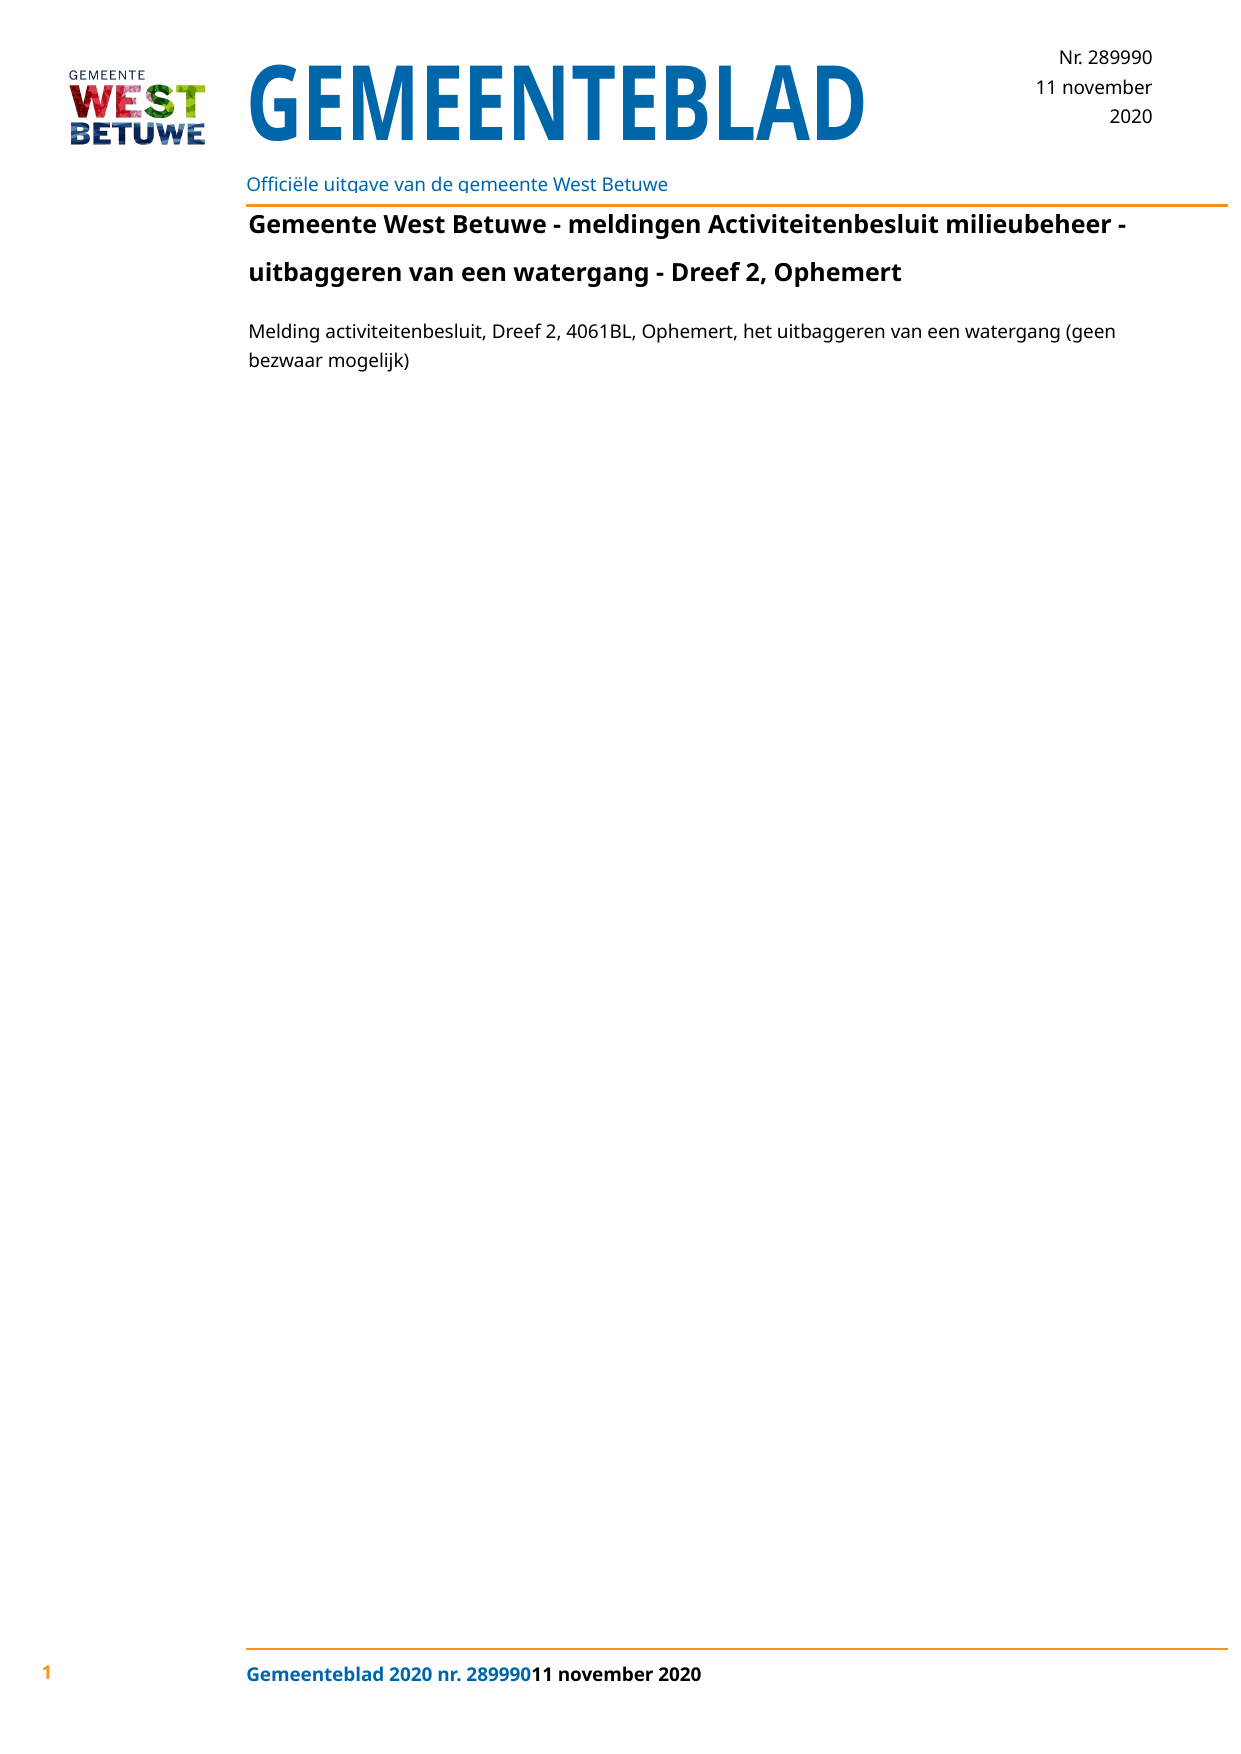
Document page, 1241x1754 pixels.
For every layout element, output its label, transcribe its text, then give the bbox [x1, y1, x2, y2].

text Gemeente West Betuwe - meldingen Activiteitenbesluit milieubeheer - uitbaggeren van een watergang - Dreef 2, Ophemert [248, 207, 1152, 288]
picture [41, 47, 231, 172]
text Melding activiteitenbesluit, Dreef 2, 4061BL, Ophemert, het uitbaggeren van een watergang (geen bezwaar mogelijk) [248, 318, 1152, 373]
